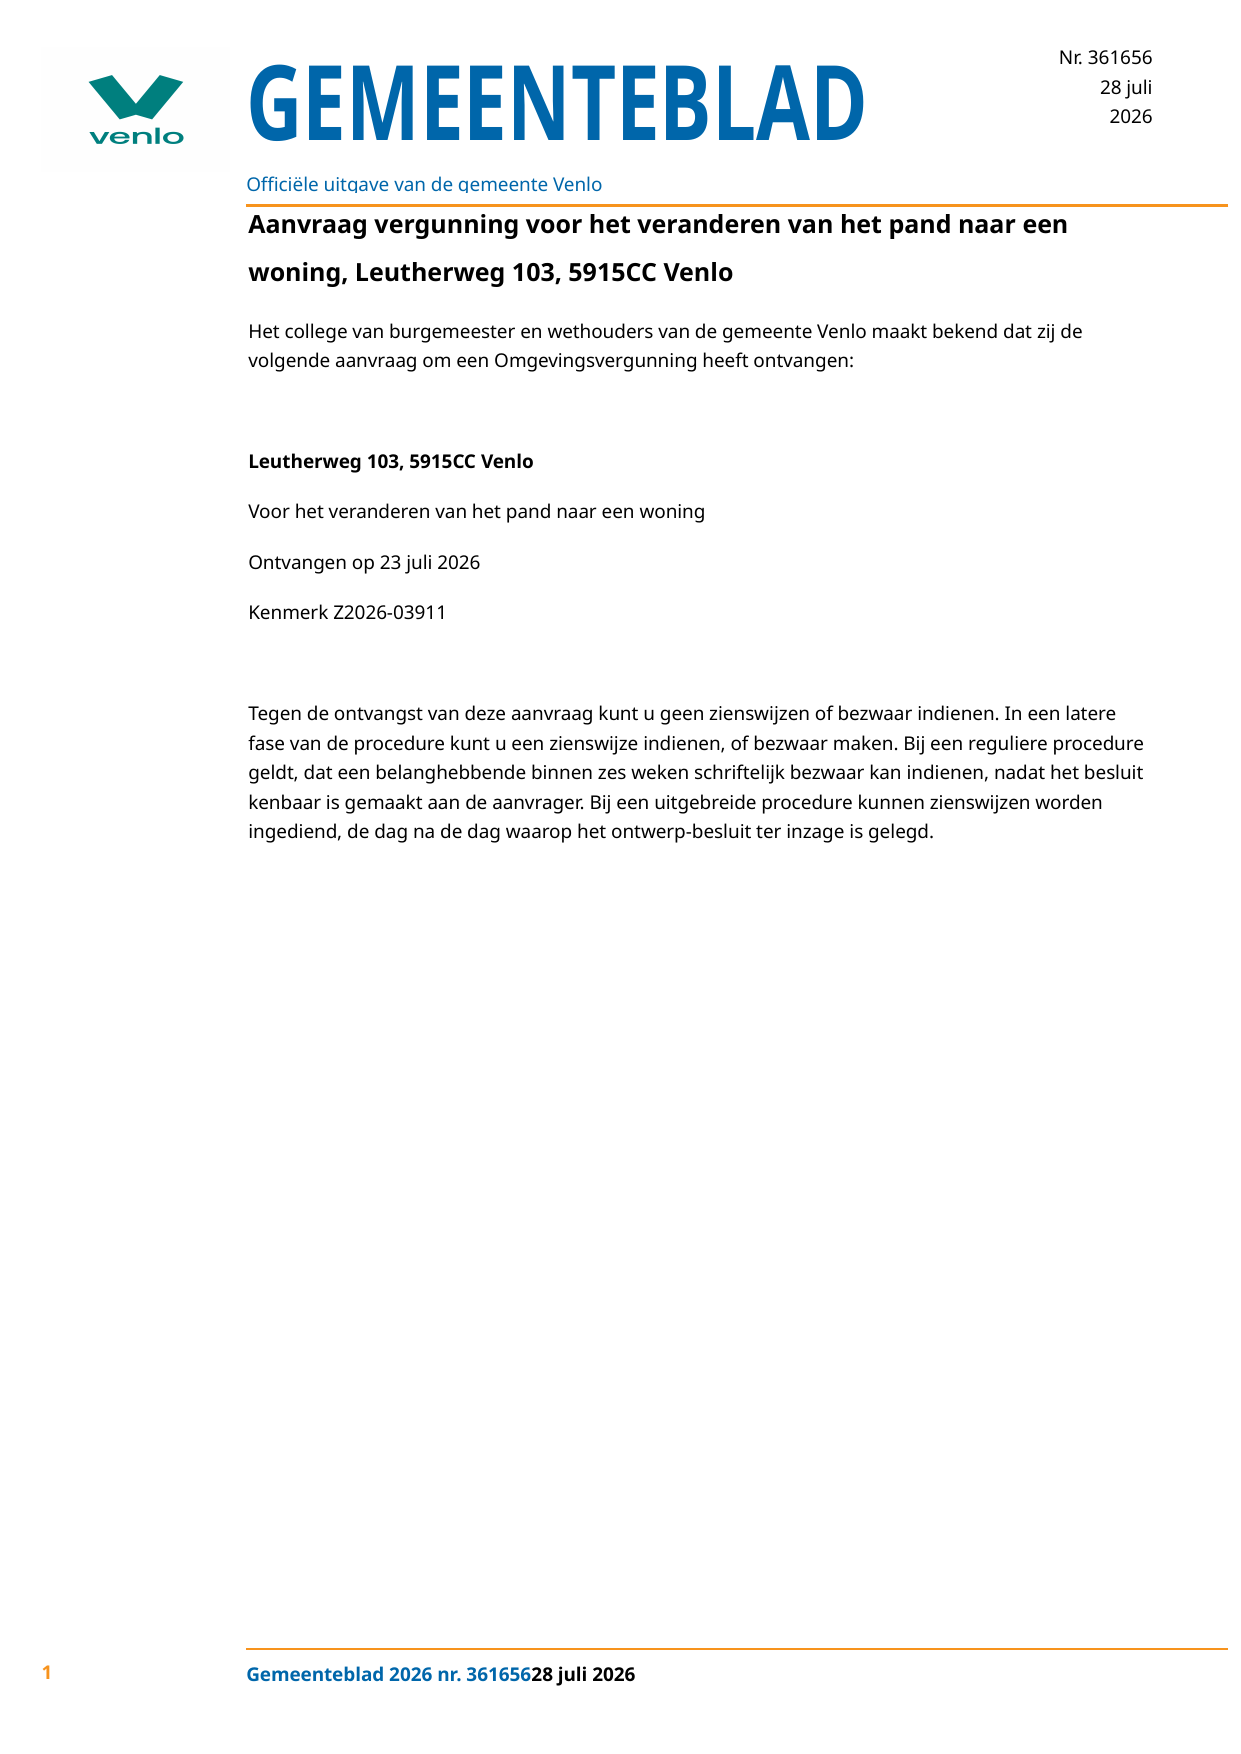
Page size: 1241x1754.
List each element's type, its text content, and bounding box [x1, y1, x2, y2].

text Kenmerk Z2026-03911 [248, 599, 1152, 625]
picture [41, 47, 231, 172]
text Leutherweg 103, 5915CC Venlo [248, 448, 1152, 474]
text Aanvraag vergunning voor het veranderen van het pand naar een woning, Leutherweg 103, 5915CC Venlo [248, 207, 1152, 288]
text Tegen de ontvangst van deze aanvraag kunt u geen zienswijzen of bezwaar indienen. In een latere fase van de procedure kunt u een zienswijze indienen, of bezwaar maken. Bij een reguliere procedure geldt, dat een belanghebbende binnen zes weken schriftelijk bezwaar kan indienen, nadat het besluit kenbaar is gemaakt aan de aanvrager. Bij een uitgebreide procedure kunnen zienswijzen worden ingediend, de dag na de dag waarop het ontwerp-besluit ter inzage is gelegd. [248, 700, 1152, 844]
text Ontvangen op 23 juli 2026 [248, 549, 1152, 575]
text Voor het veranderen van het pand naar een woning [248, 499, 1152, 524]
text Het college van burgemeester en wethouders van de gemeente Venlo maakt bekend dat zij de volgende aanvraag om een Omgevingsvergunning heeft ontvangen: [248, 318, 1152, 373]
